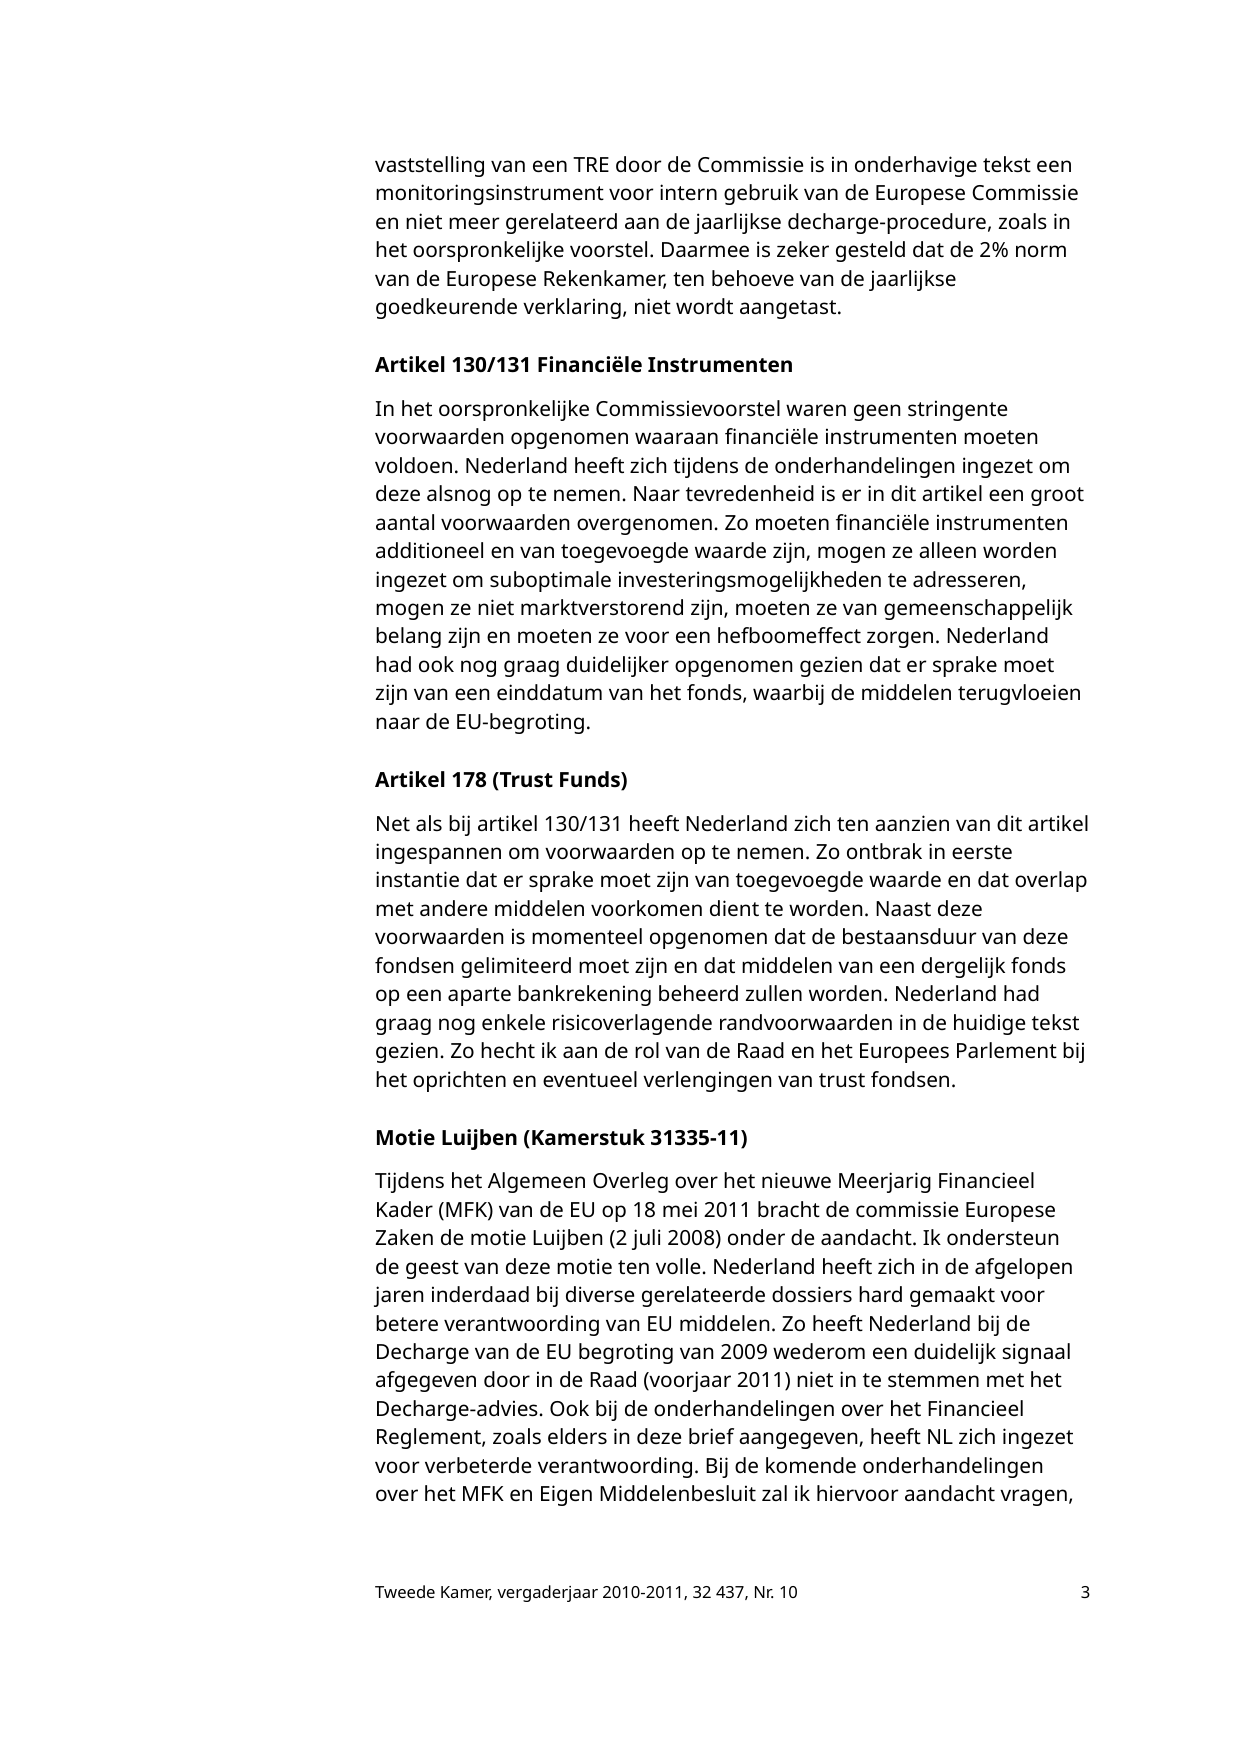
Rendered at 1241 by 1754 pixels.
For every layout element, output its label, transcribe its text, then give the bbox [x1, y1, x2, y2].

text Net als bij artikel 130/131 heeft Nederland zich ten aanzien van dit artikel ingespannen om voorwaarden op te nemen. Zo ontbrak in eerste instantie dat er sprake moet zijn van toegevoegde waarde en dat overlap met andere middelen voorkomen dient te worden. Naast deze voorwaarden is momenteel opgenomen dat de bestaansduur van deze fondsen gelimiteerd moet zijn en dat middelen van een dergelijk fonds op een aparte bankrekening beheerd zullen worden. Nederland had graag nog enkele risicoverlagende randvoorwaarden in de huidige tekst gezien. Zo hecht ik aan de rol van de Raad en het Europees Parlement bij het oprichten en eventueel verlengingen van trust fondsen. [375, 809, 1090, 1093]
text Tijdens het Algemeen Overleg over het nieuwe Meerjarig Financieel Kader (MFK) van de EU op 18 mei 2011 bracht de commissie Europese Zaken de motie Luijben (2 juli 2008) onder de aandacht. Ik ondersteun de geest van deze motie ten volle. Nederland heeft zich in de afgelopen jaren inderdaad bij diverse gerelateerde dossiers hard gemaakt voor betere verantwoording van EU middelen. Zo heeft Nederland bij de Decharge van de EU begroting van 2009 wederom een duidelijk signaal afgegeven door in de Raad (voorjaar 2011) niet in te stemmen met het Decharge-advies. Ook bij de onderhandelingen over het Financieel Reglement, zoals elders in deze brief aangegeven, heeft NL zich ingezet voor verbeterde verantwoording. Bij de komende onderhandelingen over het MFK en Eigen Middelenbesluit zal ik hiervoor aandacht vragen, [375, 1167, 1090, 1508]
text Motie Luijben (Kamerstuk 31335-11) [375, 1123, 1090, 1152]
text vaststelling van een TRE door de Commissie is in onderhavige tekst een monitoringsinstrument voor intern gebruik van de Europese Commissie en niet meer gerelateerd aan de jaarlijkse decharge-procedure, zoals in het oorspronkelijke voorstel. Daarmee is zeker gesteld dat de 2% norm van de Europese Rekenkamer, ten behoeve van de jaarlijkse goedkeurende verklaring, niet wordt aangetast. [375, 150, 1090, 321]
text Artikel 130/131 Financiële Instrumenten [375, 351, 1090, 379]
text Artikel 178 (Trust Funds) [375, 765, 1090, 794]
text In het oorspronkelijke Commissievoorstel waren geen stringente voorwaarden opgenomen waaraan financiële instrumenten moeten voldoen. Nederland heeft zich tijdens de onderhandelingen ingezet om deze alsnog op te nemen. Naar tevredenheid is er in dit artikel een groot aantal voorwaarden overgenomen. Zo moeten financiële instrumenten additioneel en van toegevoegde waarde zijn, mogen ze alleen worden ingezet om suboptimale investeringsmogelijkheden te adresseren, mogen ze niet marktverstorend zijn, moeten ze van gemeenschappelijk belang zijn en moeten ze voor een hefboomeffect zorgen. Nederland had ook nog graag duidelijker opgenomen gezien dat er sprake moet zijn van een einddatum van het fonds, waarbij de middelen terugvloeien naar de EU-begroting. [375, 394, 1090, 735]
